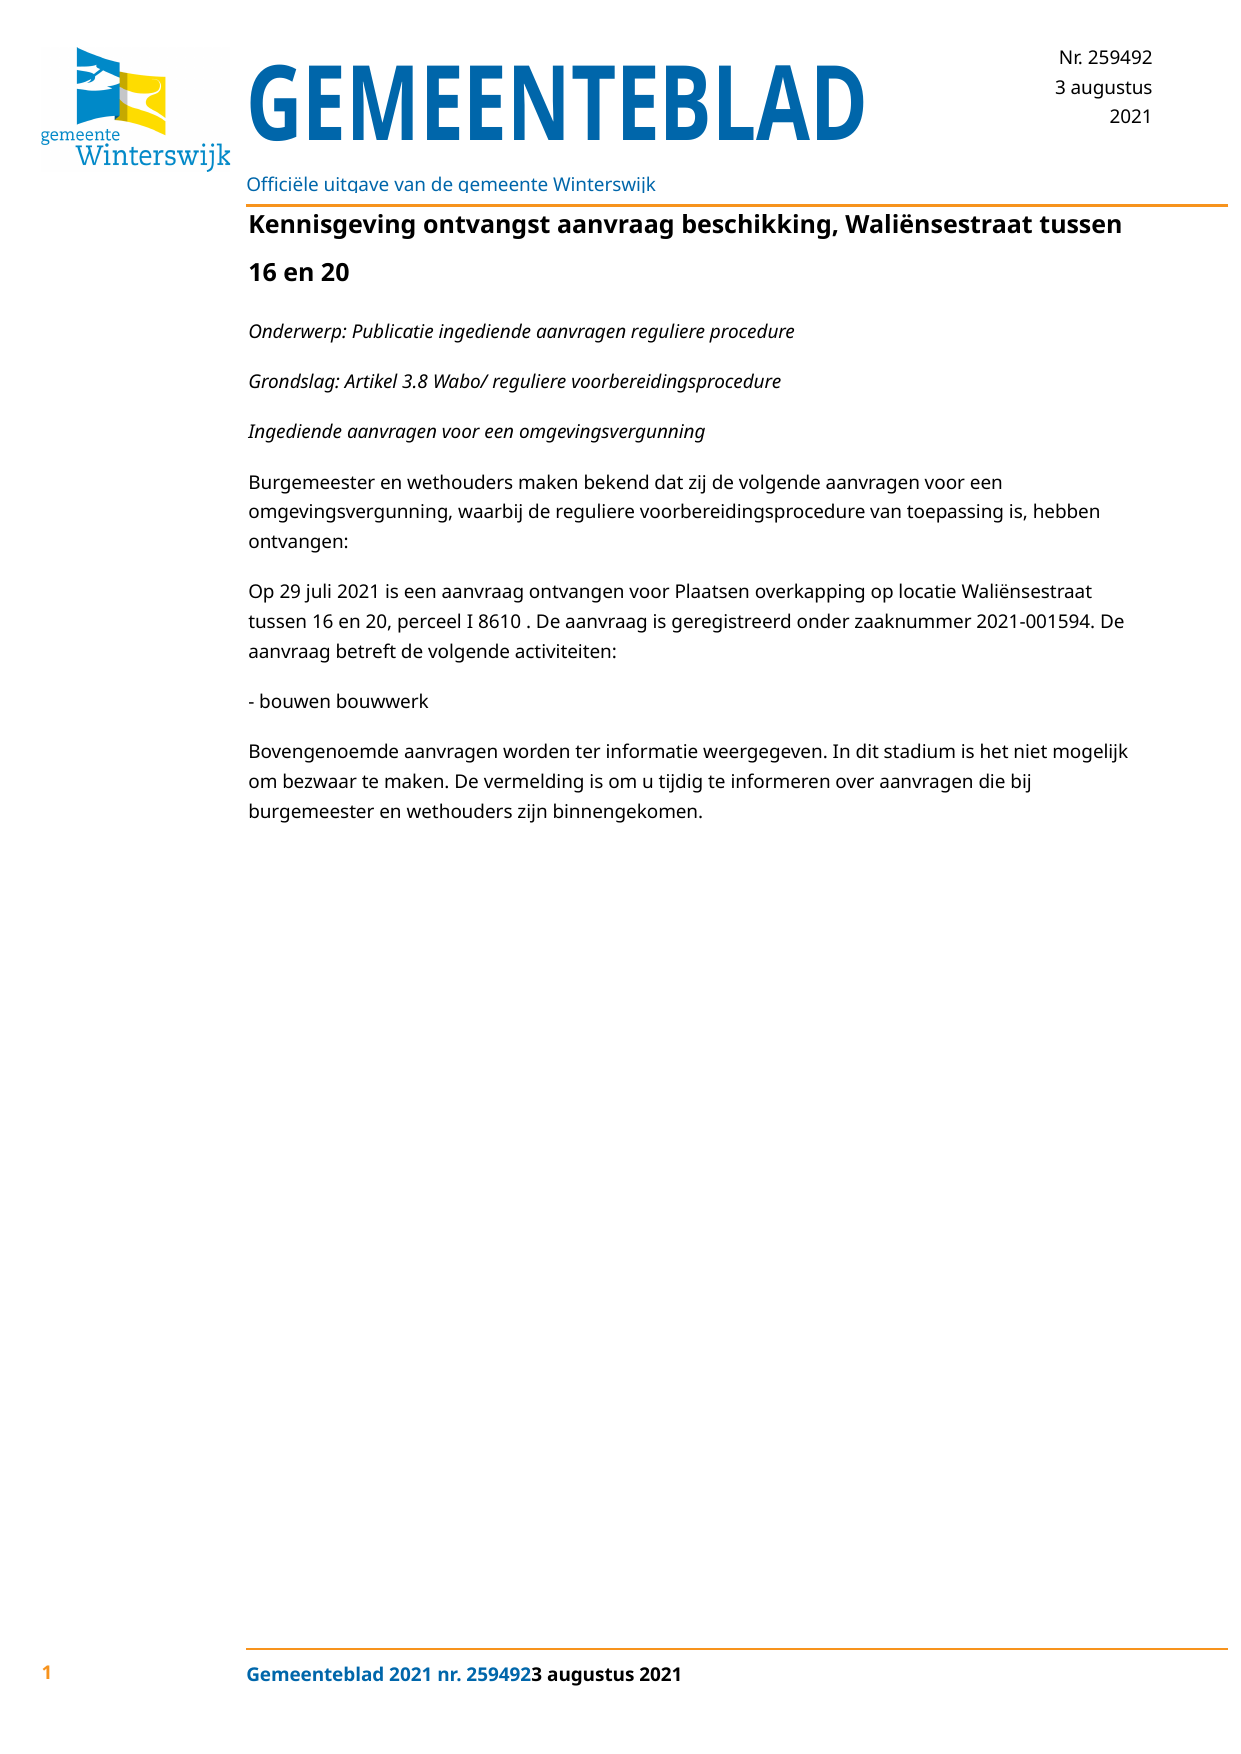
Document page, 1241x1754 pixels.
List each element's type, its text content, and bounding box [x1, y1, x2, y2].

text Bovengenoemde aanvragen worden ter informatie weergegeven. In dit stadium is het niet mogelijk om bezwaar te maken. De vermelding is om u tijdig te informeren over aanvragen die bij burgemeester en wethouders zijn binnengekomen. [248, 739, 1152, 824]
text Kennisgeving ontvangst aanvraag beschikking, Waliënsestraat tussen 16 en 20 [248, 207, 1152, 288]
picture [225, 153, 231, 162]
text Op 29 juli 2021 is een aanvraag ontvangen voor Plaatsen overkapping op locatie Waliënsestraat tussen 16 en 20, perceel I 8610 . De aanvraag is geregistreerd onder zaaknummer 2021-001594. De aanvraag betreft de volgende activiteiten: [248, 579, 1152, 664]
text Ingediende aanvragen voor een omgevingsvergunning [248, 419, 1152, 444]
text Grondslag: Artikel 3.8 Wabo/ reguliere voorbereidingsprocedure [248, 368, 1152, 394]
text Burgemeester en wethouders maken bekend dat zij de volgende aanvragen voor een omgevingsvergunning, waarbij de reguliere voorbereidingsprocedure van toepassing is, hebben ontvangen: [248, 469, 1152, 554]
text Onderwerp: Publicatie ingediende aanvragen reguliere procedure [248, 318, 1152, 344]
picture [41, 47, 231, 172]
text - bouwen bouwwerk [248, 688, 1152, 714]
